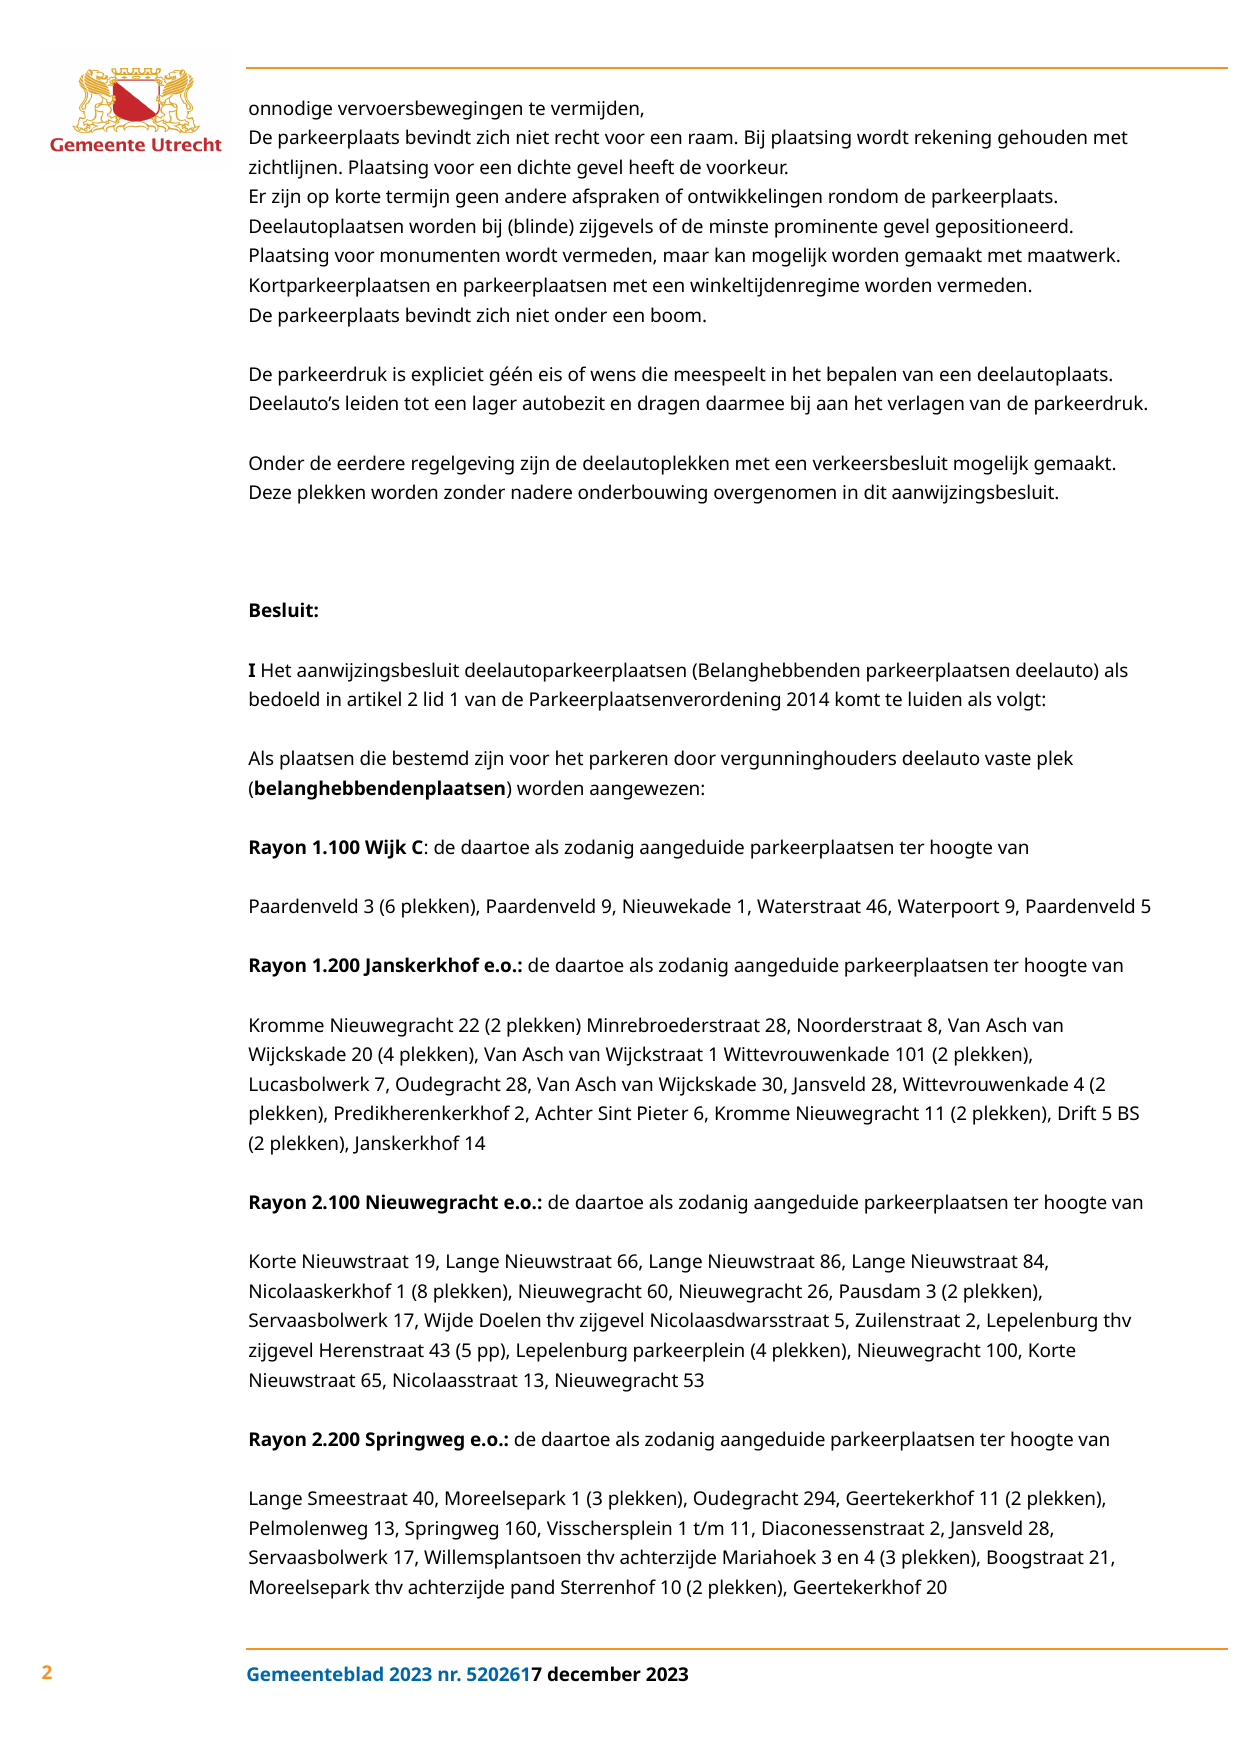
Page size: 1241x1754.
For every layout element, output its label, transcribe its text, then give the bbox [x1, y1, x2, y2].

text Kromme Nieuwegracht 22 (2 plekken) Minrebroederstraat 28, Noorderstraat 8, Van Asch van Wijckskade 20 (4 plekken), Van Asch van Wijckstraat 1 Wittevrouwenkade 101 (2 plekken), Lucasbolwerk 7, Oudegracht 28, Van Asch van Wijckskade 30, Jansveld 28, Wittevrouwenkade 4 (2 plekken), Predikherenkerkhof 2, Achter Sint Pieter 6, Kromme Nieuwegracht 11 (2 plekken), Drift 5 BS (2 plekken), Janskerkhof 14 [248, 1012, 1152, 1156]
text Korte Nieuwstraat 19, Lange Nieuwstraat 66, Lange Nieuwstraat 86, Lange Nieuwstraat 84, Nicolaaskerkhof 1 (8 plekken), Nieuwegracht 60, Nieuwegracht 26, Pausdam 3 (2 plekken), Servaasbolwerk 17, Wijde Doelen thv zijgevel Nicolaasdwarsstraat 5, Zuilenstraat 2, Lepelenburg thv zijgevel Herenstraat 43 (5 pp), Lepelenburg parkeerplein (4 plekken), Nieuwegracht 100, Korte Nieuwstraat 65, Nicolaasstraat 13, Nieuwegracht 53 [248, 1248, 1152, 1393]
text Plaatsing voor monumenten wordt vermeden, maar kan mogelijk worden gemaakt met maatwerk. [248, 243, 1152, 268]
text Besluit: [248, 598, 1152, 623]
text Er zijn op korte termijn geen andere afspraken of ontwikkelingen rondom de parkeerplaats. [248, 183, 1152, 209]
text De parkeerplaats bevindt zich niet onder een boom. [248, 302, 1152, 328]
text Onder de eerdere regelgeving zijn de deelautoplekken met een verkeersbesluit mogelijk gemaakt. Deze plekken worden zonder nadere onderbouwing overgenomen in dit aanwijzingsbesluit. [248, 450, 1152, 505]
text De parkeerplaats bevindt zich niet recht voor een raam. Bij plaatsing wordt rekening gehouden met zichtlijnen. Plaatsing voor een dichte gevel heeft de voorkeur. [248, 124, 1152, 180]
text Rayon 1.100 Wijk C: de daartoe als zodanig aangeduide parkeerplaatsen ter hoogte van [248, 834, 1152, 860]
text Als plaatsen die bestemd zijn voor het parkeren door vergunninghouders deelauto vaste plek (belanghebbendenplaatsen) worden aangewezen: [248, 746, 1152, 801]
text onnodige vervoersbewegingen te vermijden, [248, 95, 1152, 121]
text Rayon 1.200 Janskerkhof e.o.: de daartoe als zodanig aangeduide parkeerplaatsen ter hoogte van [248, 953, 1152, 978]
text Paardenveld 3 (6 plekken), Paardenveld 9, Nieuwekade 1, Waterstraat 46, Waterpoort 9, Paardenveld 5 [248, 893, 1152, 919]
text Rayon 2.200 Springweg e.o.: de daartoe als zodanig aangeduide parkeerplaatsen ter hoogte van [248, 1426, 1152, 1452]
text Lange Smeestraat 40, Moreelsepark 1 (3 plekken), Oudegracht 294, Geertekerkhof 11 (2 plekken), Pelmolenweg 13, Springweg 160, Visschersplein 1 t/m 11, Diaconessenstraat 2, Jansveld 28, Servaasbolwerk 17, Willemsplantsoen thv achterzijde Mariahoek 3 en 4 (3 plekken), Boogstraat 21, Moreelsepark thv achterzijde pand Sterrenhof 10 (2 plekken), Geertekerkhof 20 [248, 1485, 1152, 1600]
text Deelautoplaatsen worden bij (blinde) zijgevels of de minste prominente gevel gepositioneerd. [248, 213, 1152, 239]
text Kortparkeerplaatsen en parkeerplaatsen met een winkeltijdenregime worden vermeden. [248, 272, 1152, 298]
picture [41, 47, 231, 172]
text Rayon 2.100 Nieuwegracht e.o.: de daartoe als zodanig aangeduide parkeerplaatsen ter hoogte van [248, 1189, 1152, 1215]
text I Het aanwijzingsbesluit deelautoparkeerplaatsen (Belanghebbenden parkeerplaatsen deelauto) als bedoeld in artikel 2 lid 1 van de Parkeerplaatsenverordening 2014 komt te luiden als volgt: [248, 657, 1152, 712]
text De parkeerdruk is expliciet géén eis of wens die meespeelt in het bepalen van een deelautoplaats. Deelauto’s leiden tot een lager autobezit en dragen daarmee bij aan het verlagen van de parkeerdruk. [248, 361, 1152, 416]
